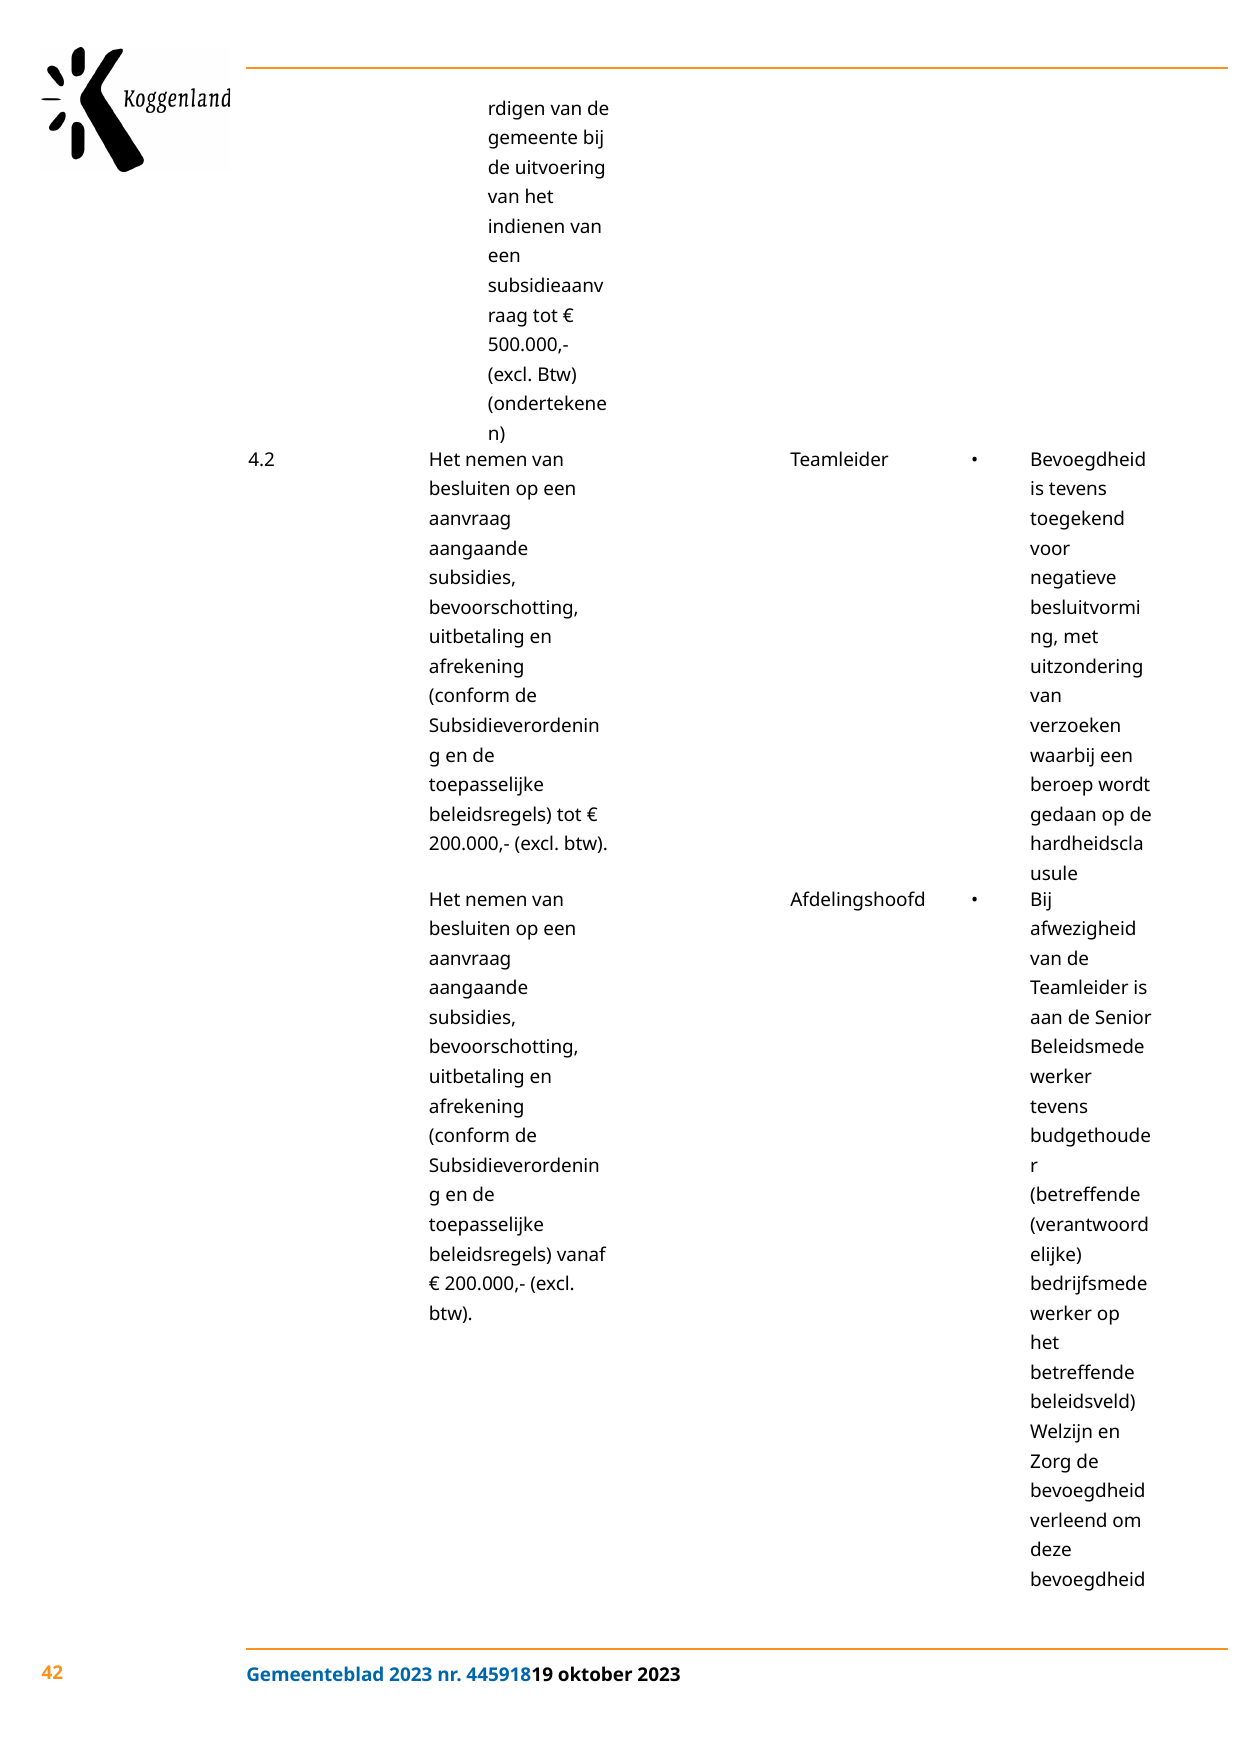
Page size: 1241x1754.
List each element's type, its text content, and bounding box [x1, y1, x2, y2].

table_cell Het nemen van besluiten op een aanvraag aangaande subsidies, bevoorschotting, uitbetaling en afrekening (conform de Subsidieverordening en de toepasselijke beleidsregels) vanaf € 200.000,- (excl. btw). [429, 886, 609, 1592]
table_cell rdigen van de gemeente bij de uitvoering van het indienen van een subsidieaanvraag tot € 500.000,- (excl. Btw) (ondertekenen) [429, 95, 609, 446]
table_cell [790, 95, 971, 446]
table_cell Bevoegdheid is tevens toegekend voor negatieve besluitvorming, met uitzondering van verzoeken waarbij een beroep wordt gedaan op de hardheidsclausule [971, 446, 1152, 886]
table_cell Bij afwezigheid van de Teamleider is aan de Senior Beleidsmedewerker tevens budgethouder (betreffende (verantwoordelijke) bedrijfsmedewerker op het betreffende beleidsveld) Welzijn en Zorg de bevoegdheid verleend om deze bevoegdheid [971, 886, 1152, 1592]
table_cell [609, 446, 790, 886]
table_cell Teamleider [790, 446, 971, 886]
table_cell [609, 95, 790, 446]
table_cell [971, 95, 1152, 446]
table_cell Afdelingshoofd [790, 886, 971, 1592]
table_cell [609, 886, 790, 1592]
table_cell 4.2 [248, 446, 429, 886]
table_cell [248, 886, 429, 1592]
table_cell Het nemen van besluiten op een aanvraag aangaande subsidies, bevoorschotting, uitbetaling en afrekening (conform de Subsidieverordening en de toepasselijke beleidsregels) tot € 200.000,- (excl. btw). [429, 446, 609, 886]
table_cell [248, 95, 429, 446]
picture [41, 47, 231, 172]
